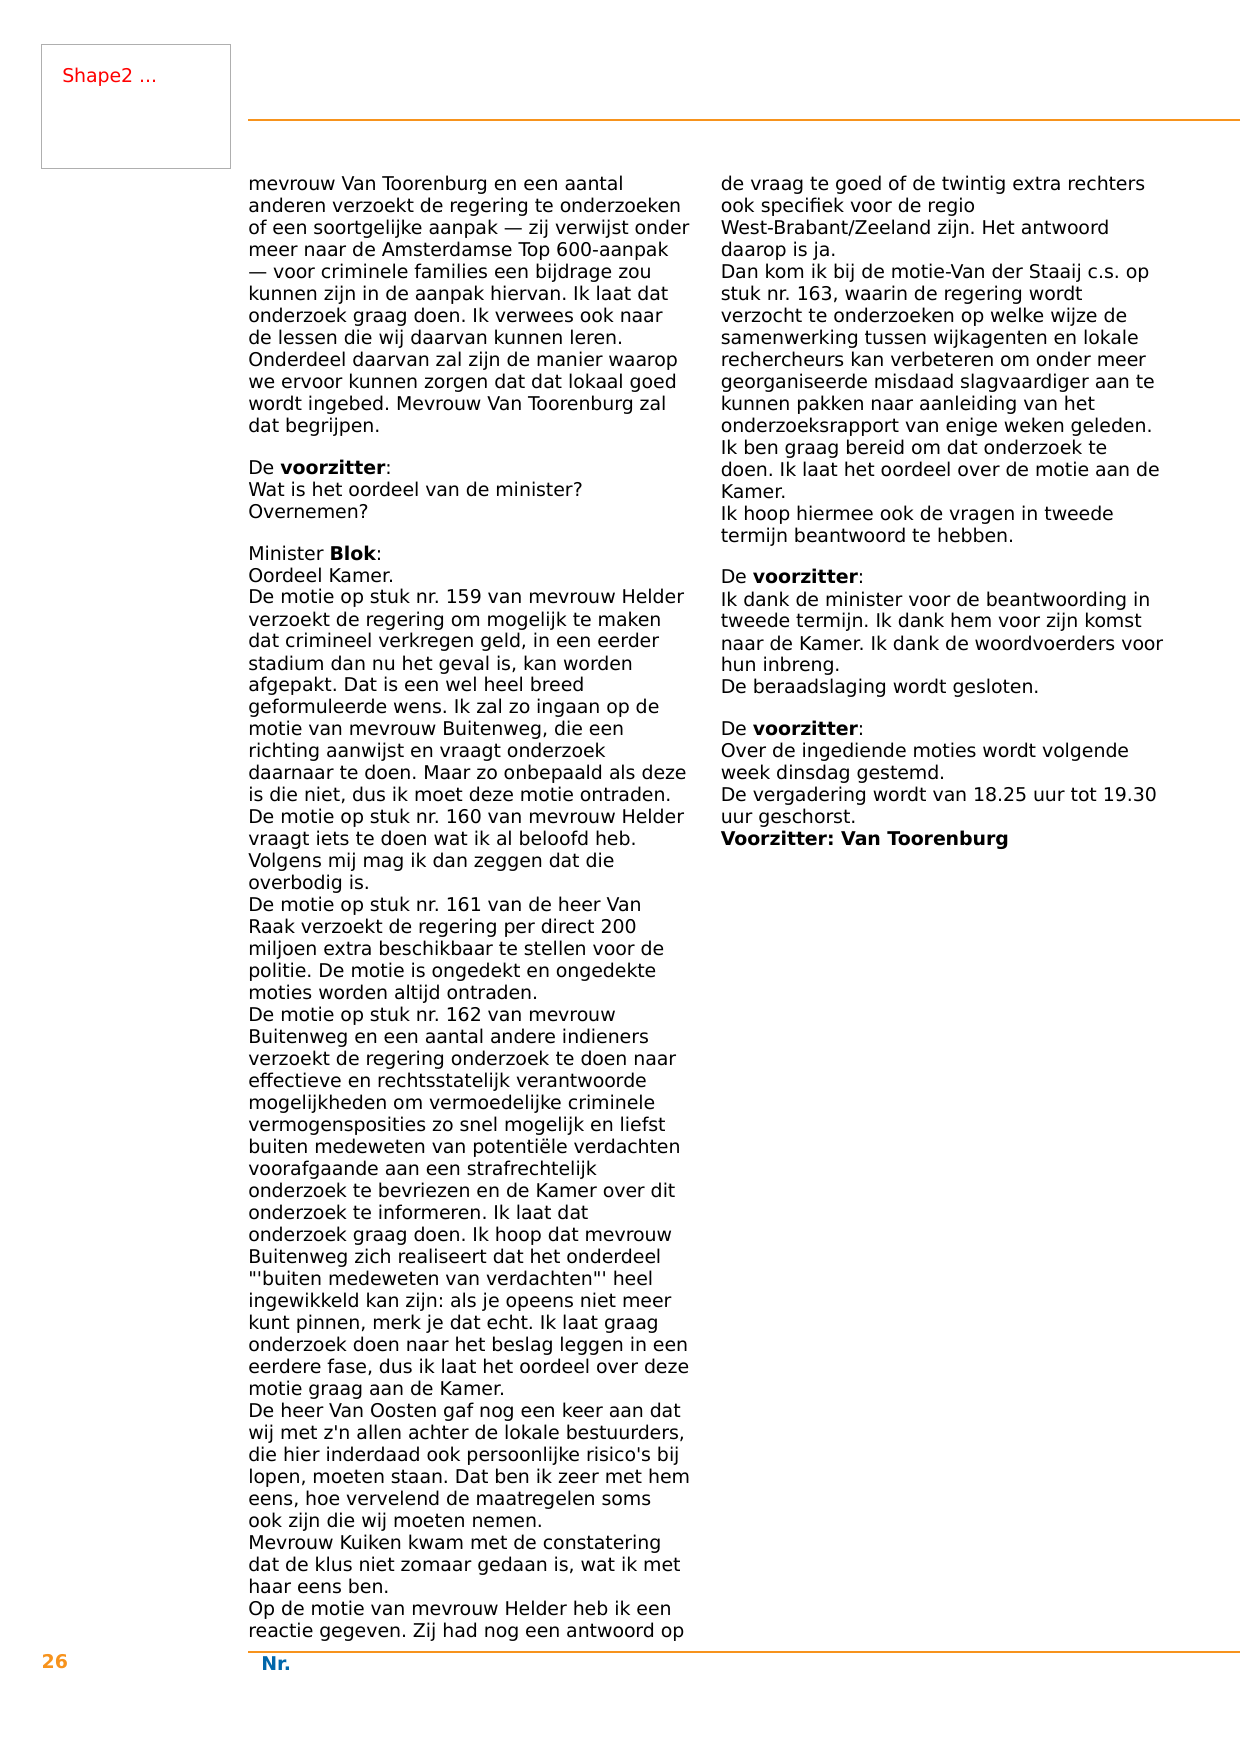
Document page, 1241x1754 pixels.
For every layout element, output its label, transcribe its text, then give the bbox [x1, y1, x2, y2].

text Voorzitter: Van Toorenburg [721, 828, 1163, 850]
text De motie op stuk nr. 162 van mevrouw Buitenweg en een aantal andere indieners verzoekt de regering onderzoek te doen naar effectieve en rechtsstatelijk verantwoorde mogelijkheden om vermoedelijke criminele vermogensposities zo snel mogelijk en liefst buiten medeweten van potentiële verdachten voorafgaande aan een strafrechtelijk onderzoek te bevriezen en de Kamer over dit onderzoek te informeren. Ik laat dat onderzoek graag doen. Ik hoop dat mevrouw Buitenweg zich realiseert dat het onderdeel "'buiten medeweten van verdachten"' heel ingewikkeld kan zijn: als je opeens niet meer kunt pinnen, merk je dat echt. Ik laat graag onderzoek doen naar het beslag leggen in een eerdere fase, dus ik laat het oordeel over deze motie graag aan de Kamer. [248, 1004, 691, 1400]
text Minister Blok: [248, 542, 691, 564]
text Ik dank de minister voor de beantwoording in tweede termijn. Ik dank hem voor zijn komst naar de Kamer. Ik dank de woordvoerders voor hun inbreng. [721, 588, 1163, 676]
text De heer Van Oosten gaf nog een keer aan dat wij met z'n allen achter de lokale bestuurders, die hier inderdaad ook persoonlijke risico's bij lopen, moeten staan. Dat ben ik zeer met hem eens, hoe vervelend de maatregelen soms ook zijn die wij moeten nemen. [248, 1400, 691, 1532]
text mevrouw Van Toorenburg en een aantal anderen verzoekt de regering te onderzoeken of een soortgelijke aanpak — zij verwijst onder meer naar de Amsterdamse Top 600-aanpak — voor criminele families een bijdrage zou kunnen zijn in de aanpak hiervan. Ik laat dat onderzoek graag doen. Ik verwees ook naar de lessen die wij daarvan kunnen leren. Onderdeel daarvan zal zijn de manier waarop we ervoor kunnen zorgen dat dat lokaal goed wordt ingebed. Mevrouw Van Toorenburg zal dat begrijpen. [248, 173, 691, 437]
text De vergadering wordt van 18.25 uur tot 19.30 uur geschorst. [721, 784, 1163, 828]
text Op de motie van mevrouw Helder heb ik een reactie gegeven. Zij had nog een antwoord op [248, 1597, 691, 1641]
text Wat is het oordeel van de minister? Overnemen? [248, 478, 691, 522]
text De motie op stuk nr. 160 van mevrouw Helder vraagt iets te doen wat ik al beloofd heb. Volgens mij mag ik dan zeggen dat die overbodig is. [248, 806, 691, 894]
text De voorzitter: [721, 718, 1163, 740]
text Dan kom ik bij de motie-Van der Staaij c.s. op stuk nr. 163, waarin de regering wordt verzocht te onderzoeken op welke wijze de samenwerking tussen wijkagenten en lokale rechercheurs kan verbeteren om onder meer georganiseerde misdaad slagvaardiger aan te kunnen pakken naar aanleiding van het onderzoeksrapport van enige weken geleden. Ik ben graag bereid om dat onderzoek te doen. Ik laat het oordeel over de motie aan de Kamer. [721, 261, 1163, 502]
text De voorzitter: [721, 566, 1163, 588]
text Over de ingediende moties wordt volgende week dinsdag gestemd. [721, 740, 1163, 784]
text De motie op stuk nr. 159 van mevrouw Helder verzoekt de regering om mogelijk te maken dat crimineel verkregen geld, in een eerder stadium dan nu het geval is, kan worden afgepakt. Dat is een wel heel breed geformuleerde wens. Ik zal zo ingaan op de motie van mevrouw Buitenweg, die een richting aanwijst en vraagt onderzoek daarnaar te doen. Maar zo onbepaald als deze is die niet, dus ik moet deze motie ontraden. [248, 586, 691, 806]
text De beraadslaging wordt gesloten. [721, 676, 1163, 698]
text Mevrouw Kuiken kwam met de constatering dat de klus niet zomaar gedaan is, wat ik met haar eens ben. [248, 1532, 691, 1597]
text Oordeel Kamer. [248, 564, 691, 586]
text De voorzitter: [248, 457, 691, 478]
text de vraag te goed of de twintig extra rechters ook specifiek voor de regio West-Brabant/Zeeland zijn. Het antwoord daarop is ja. [721, 173, 1163, 261]
text De motie op stuk nr. 161 van de heer Van Raak verzoekt de regering per direct 200 miljoen extra beschikbaar te stellen voor de politie. De motie is ongedekt en ongedekte moties worden altijd ontraden. [248, 894, 691, 1004]
text Ik hoop hiermee ook de vragen in tweede termijn beantwoord te hebben. [721, 502, 1163, 546]
